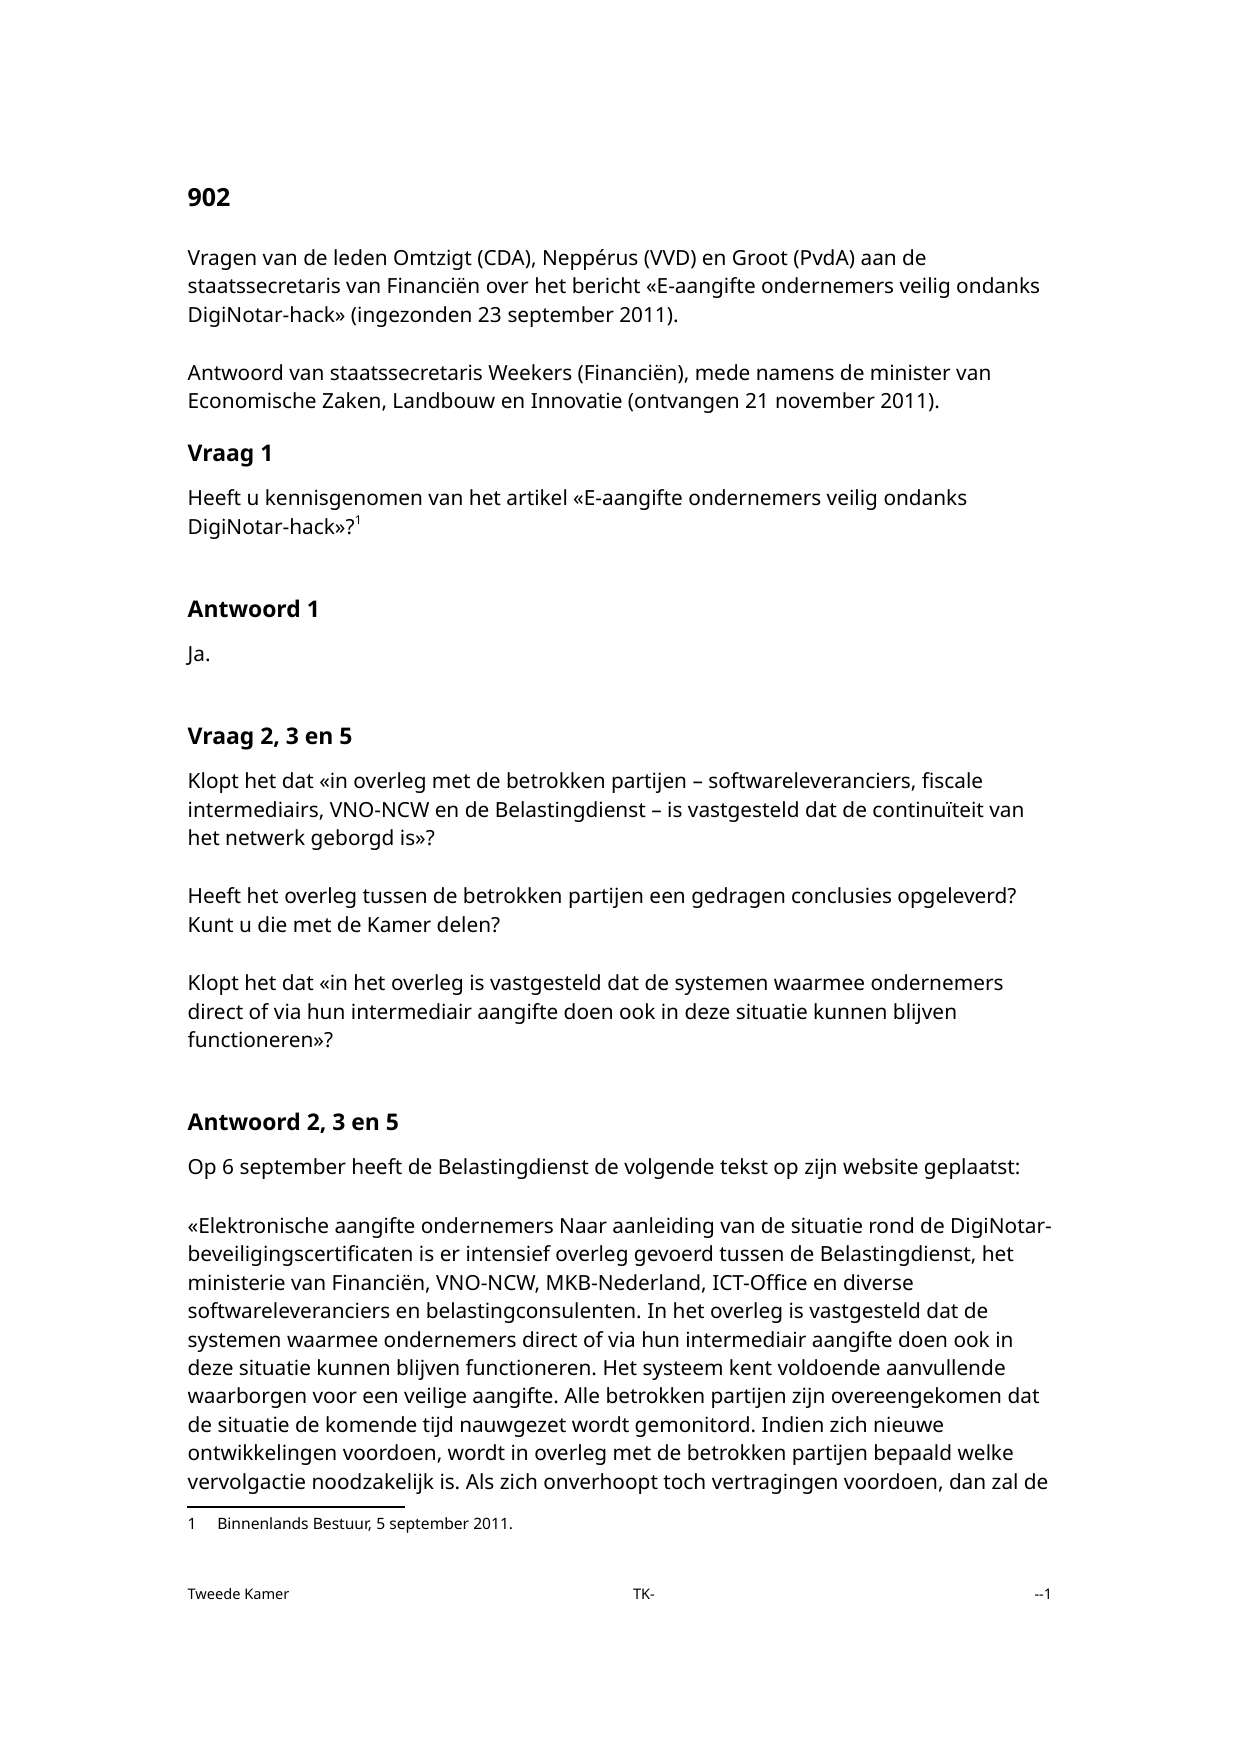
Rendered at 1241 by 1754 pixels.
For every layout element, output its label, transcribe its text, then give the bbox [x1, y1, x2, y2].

text Heeft het overleg tussen de betrokken partijen een gedragen conclusies opgeleverd? Kunt u die met de Kamer delen? [187, 882, 1053, 938]
text Op 6 september heeft de Belastingdienst de volgende tekst op zijn website geplaatst: [187, 1152, 1053, 1181]
text Heeft u kennisgenomen van het artikel «E-aangifte ondernemers veilig ondanks DigiNotar-hack»? [187, 483, 1053, 540]
text Vragen van de leden Omtzigt (CDA), Neppérus (VVD) en Groot (PvdA) aan de staatssecretaris van Financiën over het bericht «E-aangifte ondernemers veilig ondanks DigiNotar-hack» (ingezonden 23 september 2011). [187, 243, 1053, 328]
text 902 [187, 179, 1053, 213]
text Klopt het dat «in het overleg is vastgesteld dat de systemen waarmee ondernemers direct of via hun intermediair aangifte doen ook in deze situatie kunnen blijven functioneren»? [187, 968, 1053, 1054]
text Antwoord van staatssecretaris Weekers (Financiën), mede namens de minister van Economische Zaken, Landbouw en Innovatie (ontvangen 21 november 2011). [187, 358, 1053, 415]
subtitle Antwoord 2, 3 en 5 [187, 1106, 1053, 1137]
text Ja. [187, 639, 1053, 667]
text «Elektronische aangifte ondernemers Naar aanleiding van de situatie rond de DigiNotar-beveiligingscertificaten is er intensief overleg gevoerd tussen de Belastingdienst, het ministerie van Financiën, VNO-NCW, MKB-Nederland, ICT-Office en diverse softwareleveranciers en belastingconsulenten. In het overleg is vastgesteld dat de systemen waarmee ondernemers direct of via hun intermediair aangifte doen ook in deze situatie kunnen blijven functioneren. Het systeem kent voldoende aanvullende waarborgen voor een veilige aangifte. Alle betrokken partijen zijn overeengekomen dat de situatie de komende tijd nauwgezet wordt gemonitord. Indien zich nieuwe ontwikkelingen voordoen, wordt in overleg met de betrokken partijen bepaald welke vervolgactie noodzakelijk is. Als zich onverhoopt toch vertragingen voordoen, dan zal de [187, 1211, 1053, 1495]
text Klopt het dat «in overleg met de betrokken partijen – softwareleveranciers, fiscale intermediairs, VNO-NCW en de Belastingdienst – is vastgesteld dat de continuïteit van het netwerk geborgd is»? [187, 766, 1053, 852]
subtitle Vraag 2, 3 en 5 [187, 720, 1053, 751]
subtitle Vraag 1 [187, 437, 1053, 468]
text Binnenlands Bestuur, 5 september 2011. [187, 1506, 1053, 1534]
subtitle Antwoord 1 [187, 593, 1053, 624]
